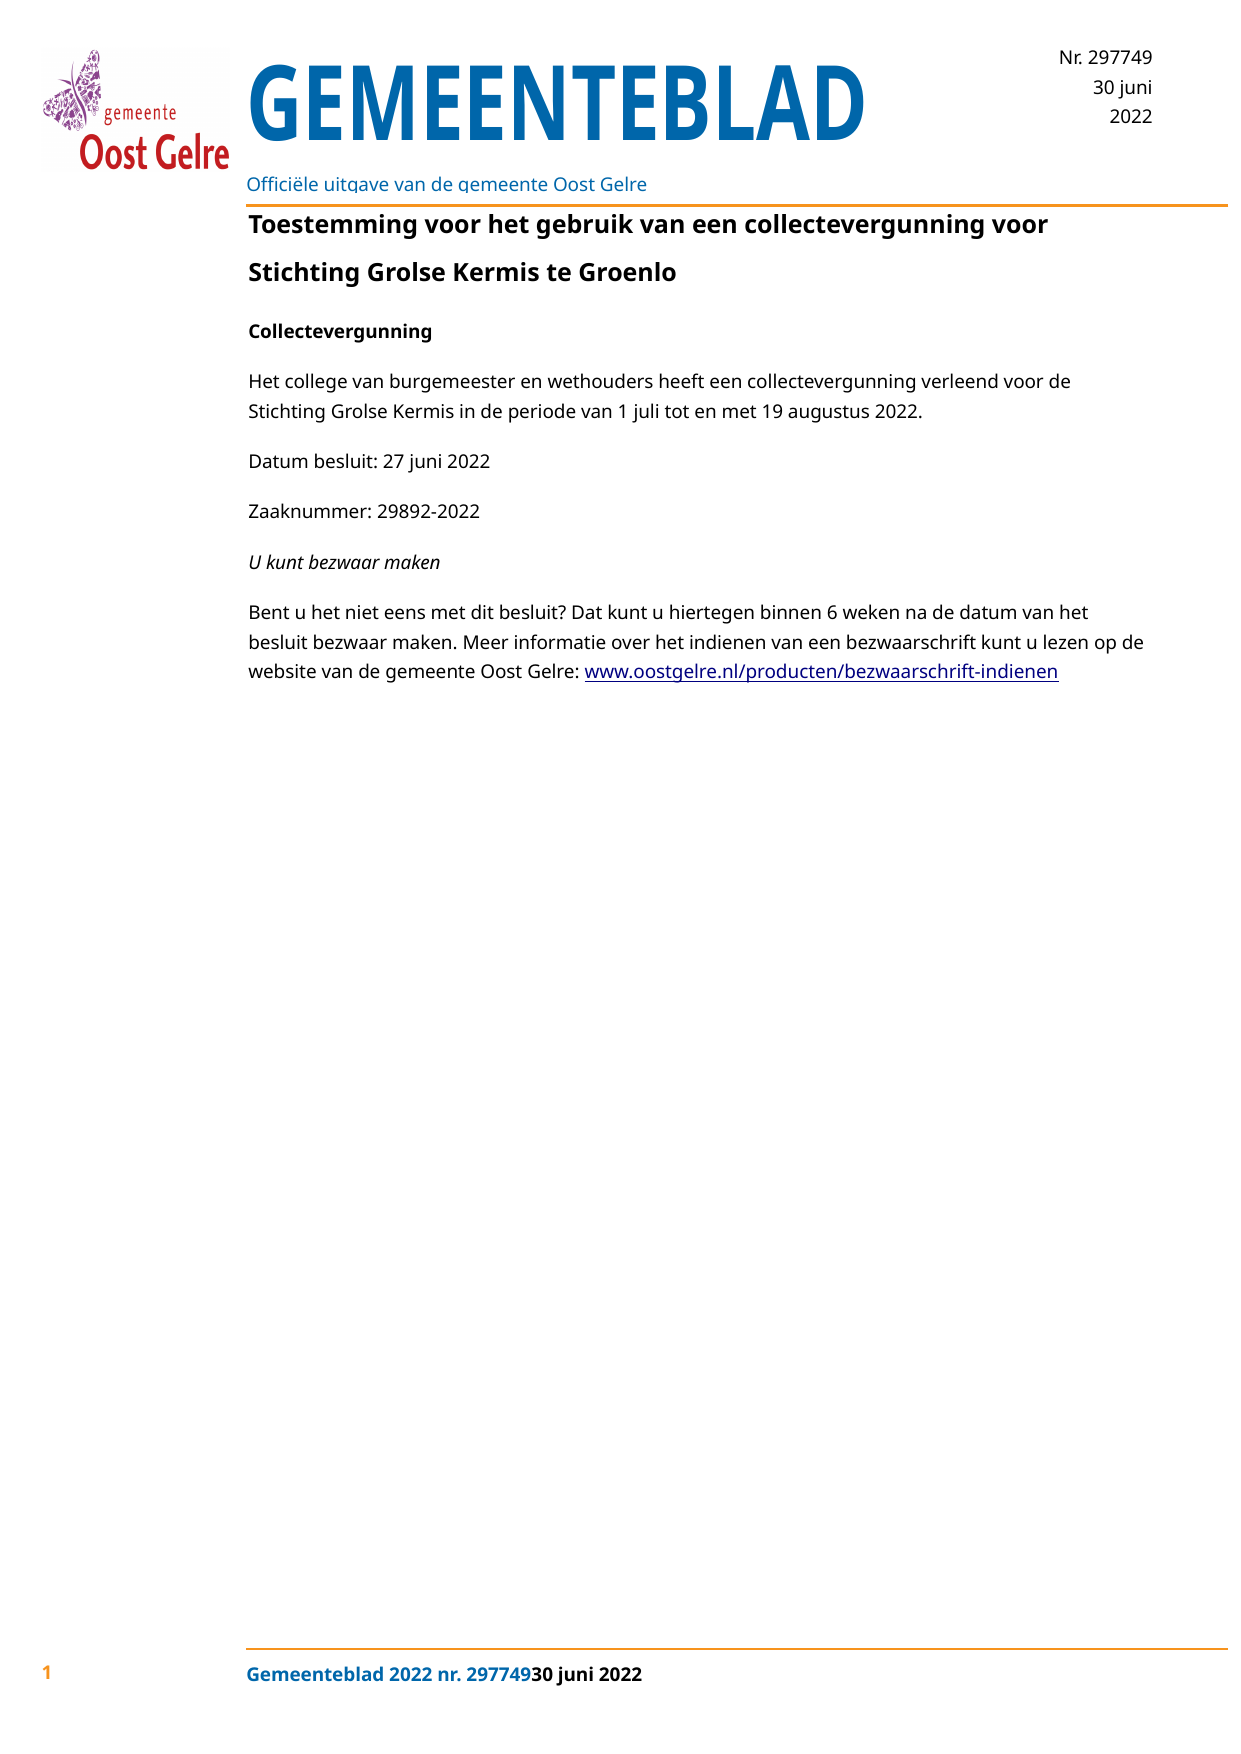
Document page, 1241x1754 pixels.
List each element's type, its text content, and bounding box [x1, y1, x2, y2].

text Bent u het niet eens met dit besluit? Dat kunt u hiertegen binnen 6 weken na de datum van het besluit bezwaar maken. Meer informatie over het indienen van een bezwaarschrift kunt u lezen op de website van de gemeente Oost Gelre: www.oostgelre.nl/producten/bezwaarschrift-indienen [248, 599, 1152, 684]
text Datum besluit: 27 juni 2022 [248, 448, 1152, 474]
text Zaaknummer: 29892-2022 [248, 499, 1152, 524]
text Het college van burgemeester en wethouders heeft een collectevergunning verleend voor de Stichting Grolse Kermis in de periode van 1 juli tot en met 19 augustus 2022. [248, 368, 1152, 424]
picture [41, 47, 231, 172]
text Toestemming voor het gebruik van een collectevergunning voor Stichting Grolse Kermis te Groenlo [248, 207, 1152, 288]
text Collectevergunning [248, 318, 1152, 344]
text U kunt bezwaar maken [248, 549, 1152, 575]
